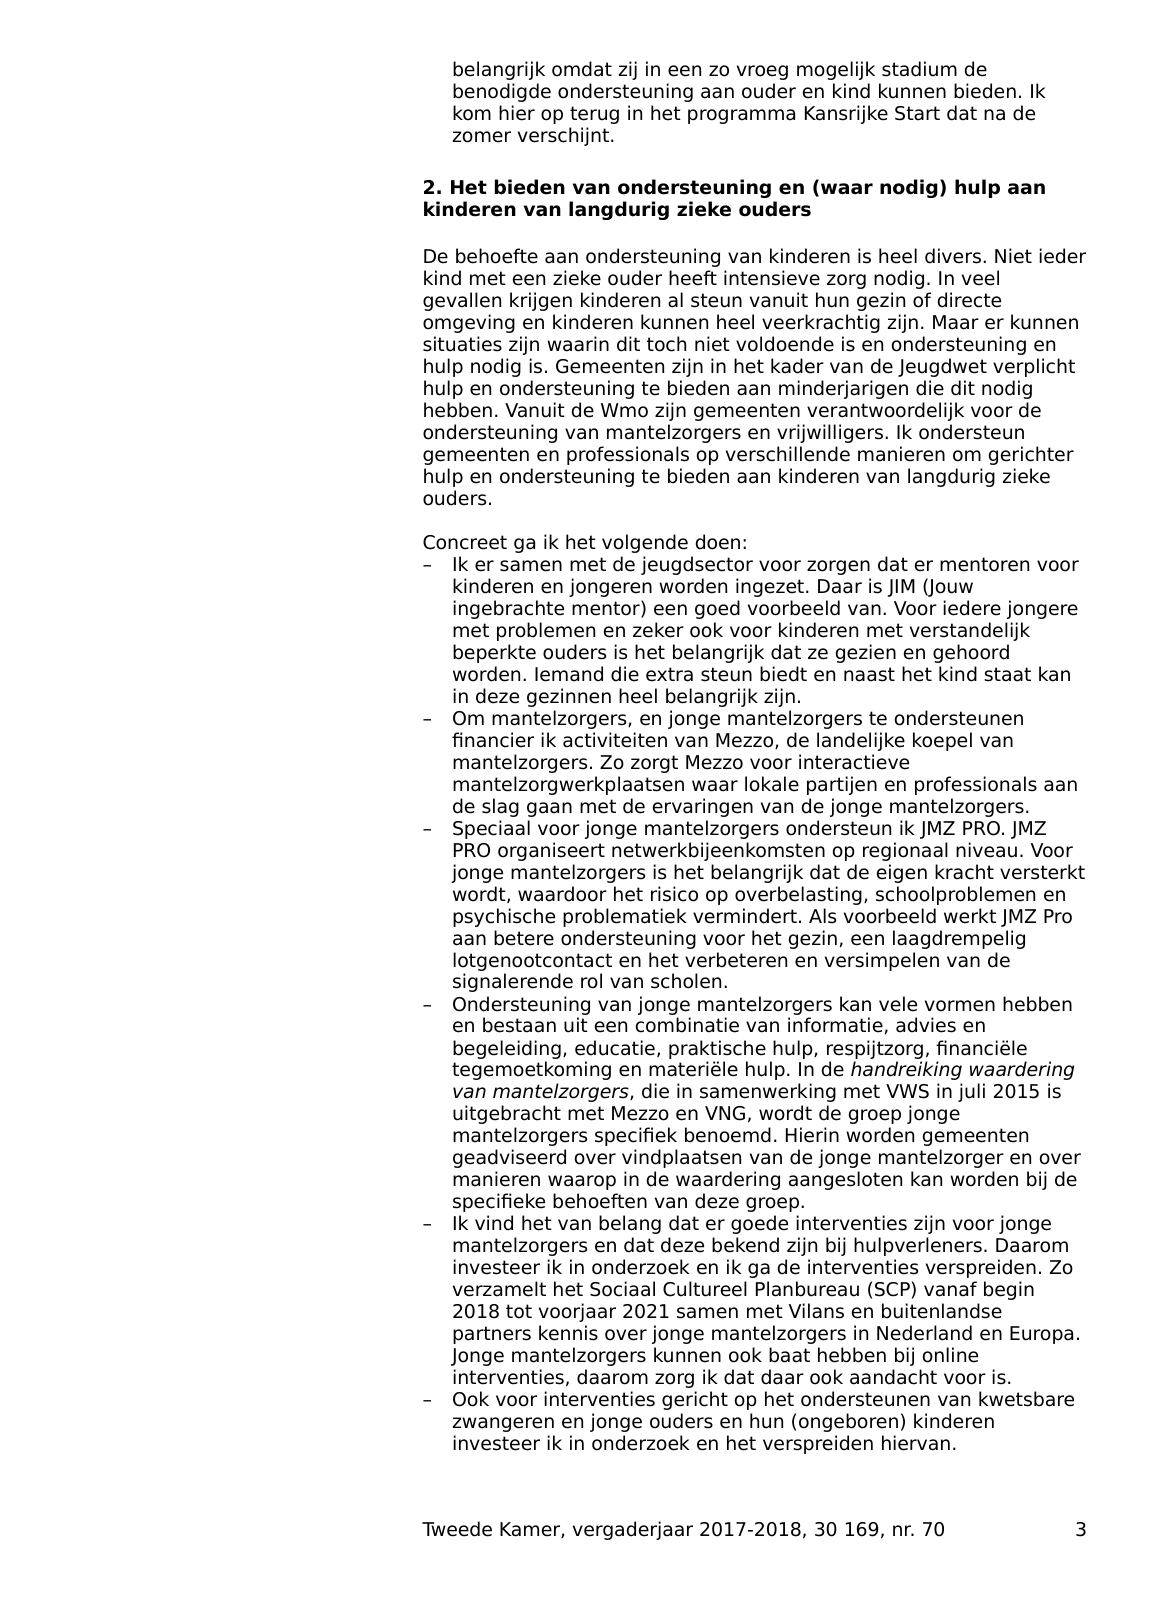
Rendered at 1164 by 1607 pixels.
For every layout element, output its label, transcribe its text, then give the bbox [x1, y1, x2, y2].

text – Om mantelzorgers, en jonge mantelzorgers te ondersteunen financier ik activiteiten van Mezzo, de landelijke koepel van mantelzorgers. Zo zorgt Mezzo voor interactieve mantelzorgwerkplaatsen waar lokale partijen en professionals aan de slag gaan met de ervaringen van de jonge mantelzorgers. [422, 708, 1087, 818]
text Concreet ga ik het volgende doen: [422, 532, 1087, 554]
text De behoefte aan ondersteuning van kinderen is heel divers. Niet ieder kind met een zieke ouder heeft intensieve zorg nodig. In veel gevallen krijgen kinderen al steun vanuit hun gezin of directe omgeving en kinderen kunnen heel veerkrachtig zijn. Maar er kunnen situaties zijn waarin dit toch niet voldoende is en ondersteuning en hulp nodig is. Gemeenten zijn in het kader van de Jeugdwet verplicht hulp en ondersteuning te bieden aan minderjarigen die dit nodig hebben. Vanuit de Wmo zijn gemeenten verantwoordelijk voor de ondersteuning van mantelzorgers en vrijwilligers. Ik ondersteun gemeenten en professionals op verschillende manieren om gerichter hulp en ondersteuning te bieden aan kinderen van langdurig zieke ouders. [422, 246, 1087, 510]
text – Ondersteuning van jonge mantelzorgers kan vele vormen hebben en bestaan uit een combinatie van informatie, advies en begeleiding, educatie, praktische hulp, respijtzorg, financiële tegemoetkoming en materiële hulp. In de handreiking waardering van mantelzorgers, die in samenwerking met VWS in juli 2015 is uitgebracht met Mezzo en VNG, wordt de groep jonge mantelzorgers specifiek benoemd. Hierin worden gemeenten geadviseerd over vindplaatsen van de jonge mantelzorger en over manieren waarop in de waardering aangesloten kan worden bij de specifieke behoeften van deze groep. [422, 993, 1087, 1213]
text – Speciaal voor jonge mantelzorgers ondersteun ik JMZ PRO. JMZ PRO organiseert netwerkbijeenkomsten op regionaal niveau. Voor jonge mantelzorgers is het belangrijk dat de eigen kracht versterkt wordt, waardoor het risico op overbelasting, schoolproblemen en psychische problematiek vermindert. Als voorbeeld werkt JMZ Pro aan betere ondersteuning voor het gezin, een laagdrempelig lotgenootcontact en het verbeteren en versimpelen van de signalerende rol van scholen. [422, 818, 1087, 993]
text belangrijk omdat zij in een zo vroeg mogelijk stadium de benodigde ondersteuning aan ouder en kind kunnen bieden. Ik kom hier op terug in het programma Kansrijke Start dat na de zomer verschijnt. [422, 59, 1087, 147]
text – Ook voor interventies gericht op het ondersteunen van kwetsbare zwangeren en jonge ouders en hun (ongeboren) kinderen investeer ik in onderzoek en het verspreiden hiervan. [422, 1389, 1087, 1455]
subtitle 2. Het bieden van ondersteuning en (waar nodig) hulp aan kinderen van langdurig zieke ouders [422, 177, 1087, 221]
text – Ik er samen met de jeugdsector voor zorgen dat er mentoren voor kinderen en jongeren worden ingezet. Daar is JIM (Jouw ingebrachte mentor) een goed voorbeeld van. Voor iedere jongere met problemen en zeker ook voor kinderen met verstandelijk beperkte ouders is het belangrijk dat ze gezien en gehoord worden. Iemand die extra steun biedt en naast het kind staat kan in deze gezinnen heel belangrijk zijn. [422, 554, 1087, 708]
text – Ik vind het van belang dat er goede interventies zijn voor jonge mantelzorgers en dat deze bekend zijn bij hulpverleners. Daarom investeer ik in onderzoek en ik ga de interventies verspreiden. Zo verzamelt het Sociaal Cultureel Planbureau (SCP) vanaf begin 2018 tot voorjaar 2021 samen met Vilans en buitenlandse partners kennis over jonge mantelzorgers in Nederland en Europa. Jonge mantelzorgers kunnen ook baat hebben bij online interventies, daarom zorg ik dat daar ook aandacht voor is. [422, 1213, 1087, 1389]
